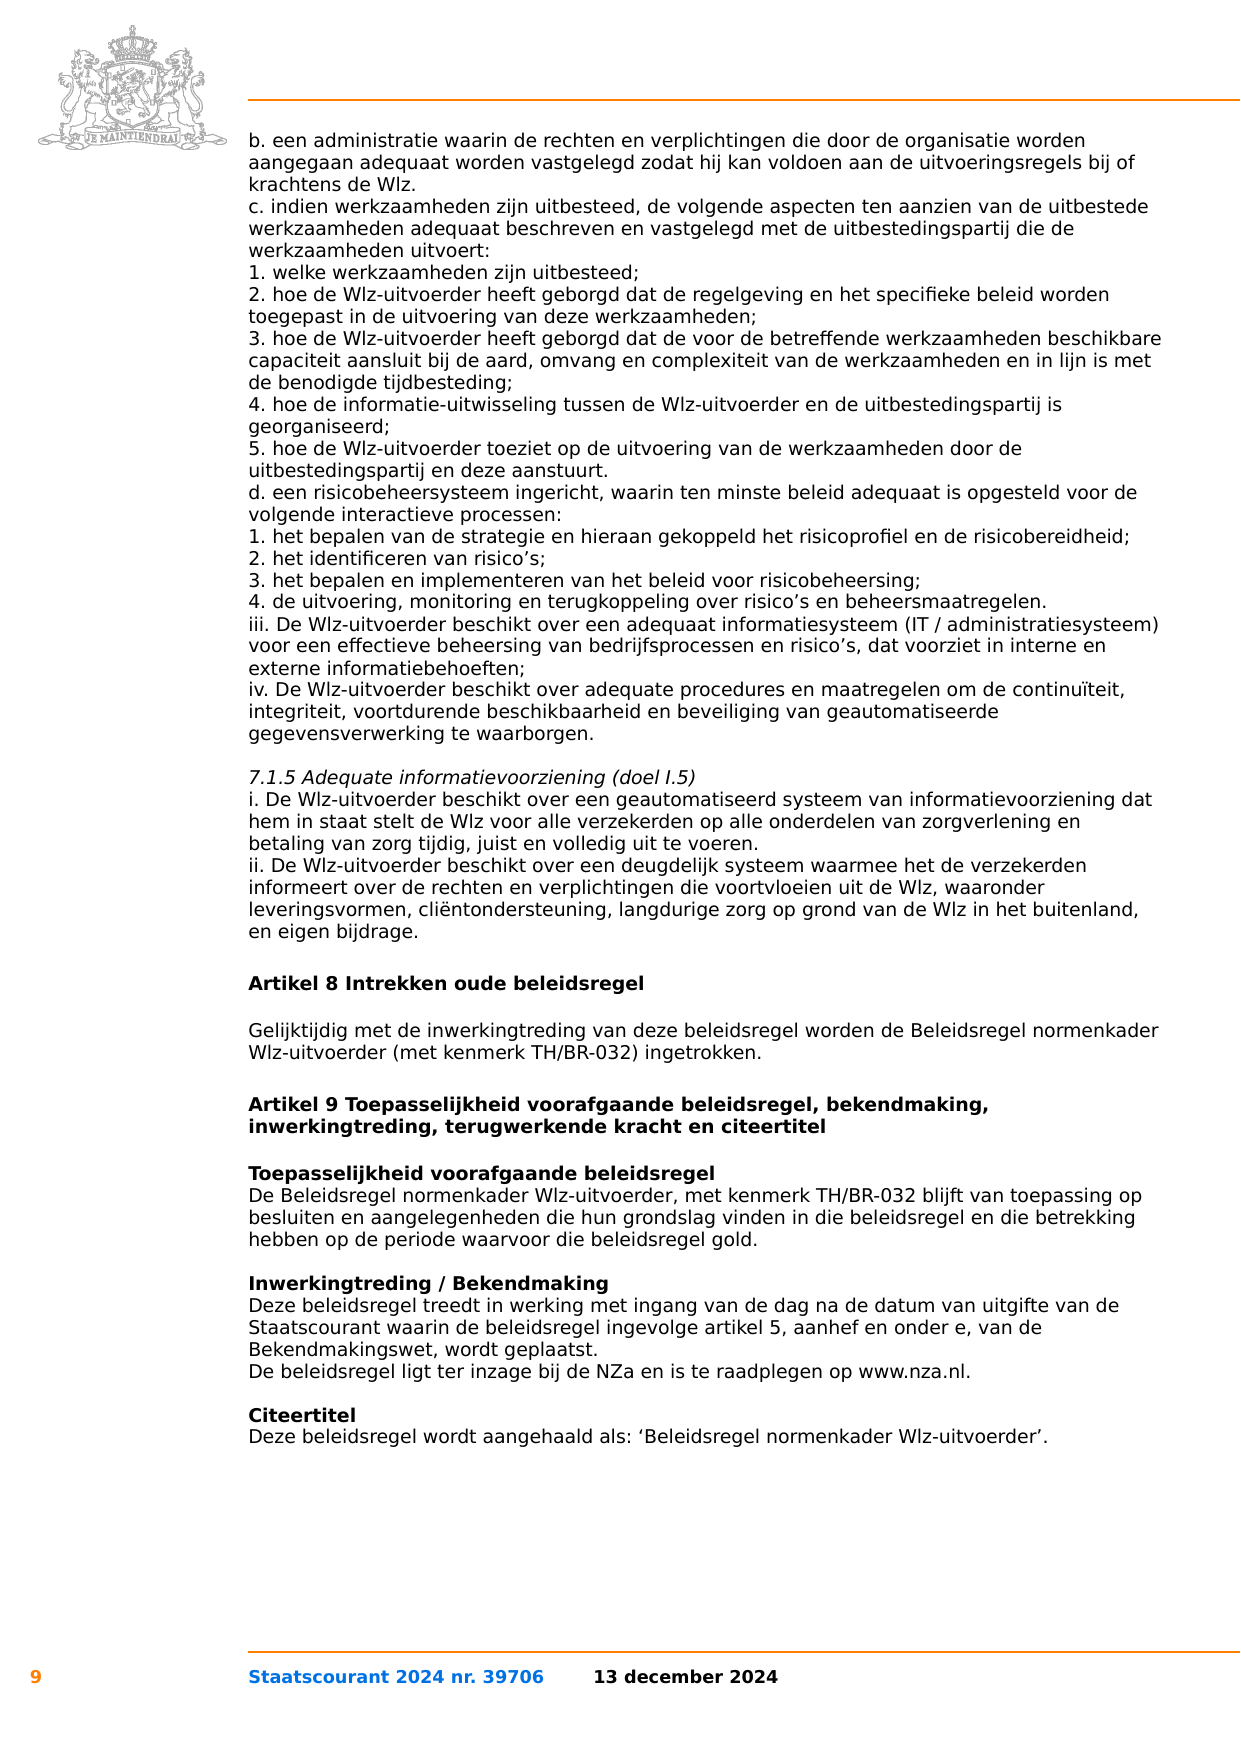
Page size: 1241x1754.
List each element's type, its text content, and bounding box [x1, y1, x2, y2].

text 1. welke werkzaamheden zijn uitbesteed; [248, 262, 1163, 284]
subtitle Toepasselijkheid voorafgaande beleidsregel [248, 1163, 1163, 1185]
subtitle Artikel 8 Intrekken oude beleidsregel [248, 973, 1163, 995]
text 4. hoe de informatie-uitwisseling tussen de Wlz-uitvoerder en de uitbestedingspartij is georganiseerd; [248, 394, 1163, 438]
text 1. het bepalen van de strategie en hieraan gekoppeld het risicoprofiel en de risicobereidheid; [248, 526, 1163, 547]
text ii. De Wlz-uitvoerder beschikt over een deugdelijk systeem waarmee het de verzekerden informeert over de rechten en verplichtingen die voortvloeien uit de Wlz, waaronder leveringsvormen, cliëntondersteuning, langdurige zorg op grond van de Wlz in het buitenland, en eigen bijdrage. [248, 855, 1163, 943]
text Deze beleidsregel treedt in werking met ingang van de dag na de datum van uitgifte van de Staatscourant waarin de beleidsregel ingevolge artikel 5, aanhef en onder e, van de Bekendmakingswet, wordt geplaatst. [248, 1295, 1163, 1361]
subtitle Artikel 9 Toepasselijkheid voorafgaande beleidsregel, bekendmaking, inwerkingtreding, terugwerkende kracht en citeertitel [248, 1094, 1163, 1138]
text iii. De Wlz-uitvoerder beschikt over een adequaat informatiesysteem (IT / administratiesysteem) voor een effectieve beheersing van bedrijfsprocessen en risico’s, dat voorziet in interne en externe informatiebehoeften; [248, 613, 1163, 679]
text Gelijktijdig met de inwerkingtreding van deze beleidsregel worden de Beleidsregel normenkader Wlz-uitvoerder (met kenmerk TH/BR-032) ingetrokken. [248, 1020, 1163, 1064]
text c. indien werkzaamheden zijn uitbesteed, de volgende aspecten ten aanzien van de uitbestede werkzaamheden adequaat beschreven en vastgelegd met de uitbestedingspartij die de werkzaamheden uitvoert: [248, 196, 1163, 262]
subtitle Citeertitel [248, 1404, 1163, 1426]
text 3. hoe de Wlz-uitvoerder heeft geborgd dat de voor de betreffende werkzaamheden beschikbare capaciteit aansluit bij de aard, omvang en complexiteit van de werkzaamheden en in lijn is met de benodigde tijdbesteding; [248, 328, 1163, 394]
text De Beleidsregel normenkader Wlz-uitvoerder, met kenmerk TH/BR-032 blijft van toepassing op besluiten en aangelegenheden die hun grondslag vinden in die beleidsregel en die betrekking hebben op de periode waarvoor die beleidsregel gold. [248, 1185, 1163, 1251]
text d. een risicobeheersysteem ingericht, waarin ten minste beleid adequaat is opgesteld voor de volgende interactieve processen: [248, 482, 1163, 526]
text b. een administratie waarin de rechten en verplichtingen die door de organisatie worden aangegaan adequaat worden vastgelegd zodat hij kan voldoen aan de uitvoeringsregels bij of krachtens de Wlz. [248, 130, 1163, 196]
text iv. De Wlz-uitvoerder beschikt over adequate procedures en maatregelen om de continuïteit, integriteit, voortdurende beschikbaarheid en beveiliging van geautomatiseerde gegevensverwerking te waarborgen. [248, 679, 1163, 745]
text 2. het identificeren van risico’s; [248, 547, 1163, 569]
text 4. de uitvoering, monitoring en terugkoppeling over risico’s en beheersmaatregelen. [248, 591, 1163, 613]
text 3. het bepalen en implementeren van het beleid voor risicobeheersing; [248, 569, 1163, 591]
picture [38, 25, 227, 150]
text 5. hoe de Wlz-uitvoerder toeziet op de uitvoering van de werkzaamheden door de uitbestedingspartij en deze aanstuurt. [248, 438, 1163, 482]
text Deze beleidsregel wordt aangehaald als: ‘Beleidsregel normenkader Wlz-uitvoerder’. [248, 1426, 1163, 1448]
subtitle Inwerkingtreding / Bekendmaking [248, 1273, 1163, 1295]
text i. De Wlz-uitvoerder beschikt over een geautomatiseerd systeem van informatievoorziening dat hem in staat stelt de Wlz voor alle verzekerden op alle onderdelen van zorgverlening en betaling van zorg tijdig, juist en volledig uit te voeren. [248, 789, 1163, 855]
subtitle 7.1.5 Adequate informatievoorziening (doel I.5) [248, 767, 1163, 789]
text De beleidsregel ligt ter inzage bij de NZa en is te raadplegen op www.nza.nl. [248, 1361, 1163, 1383]
text 2. hoe de Wlz-uitvoerder heeft geborgd dat de regelgeving en het specifieke beleid worden toegepast in de uitvoering van deze werkzaamheden; [248, 284, 1163, 328]
